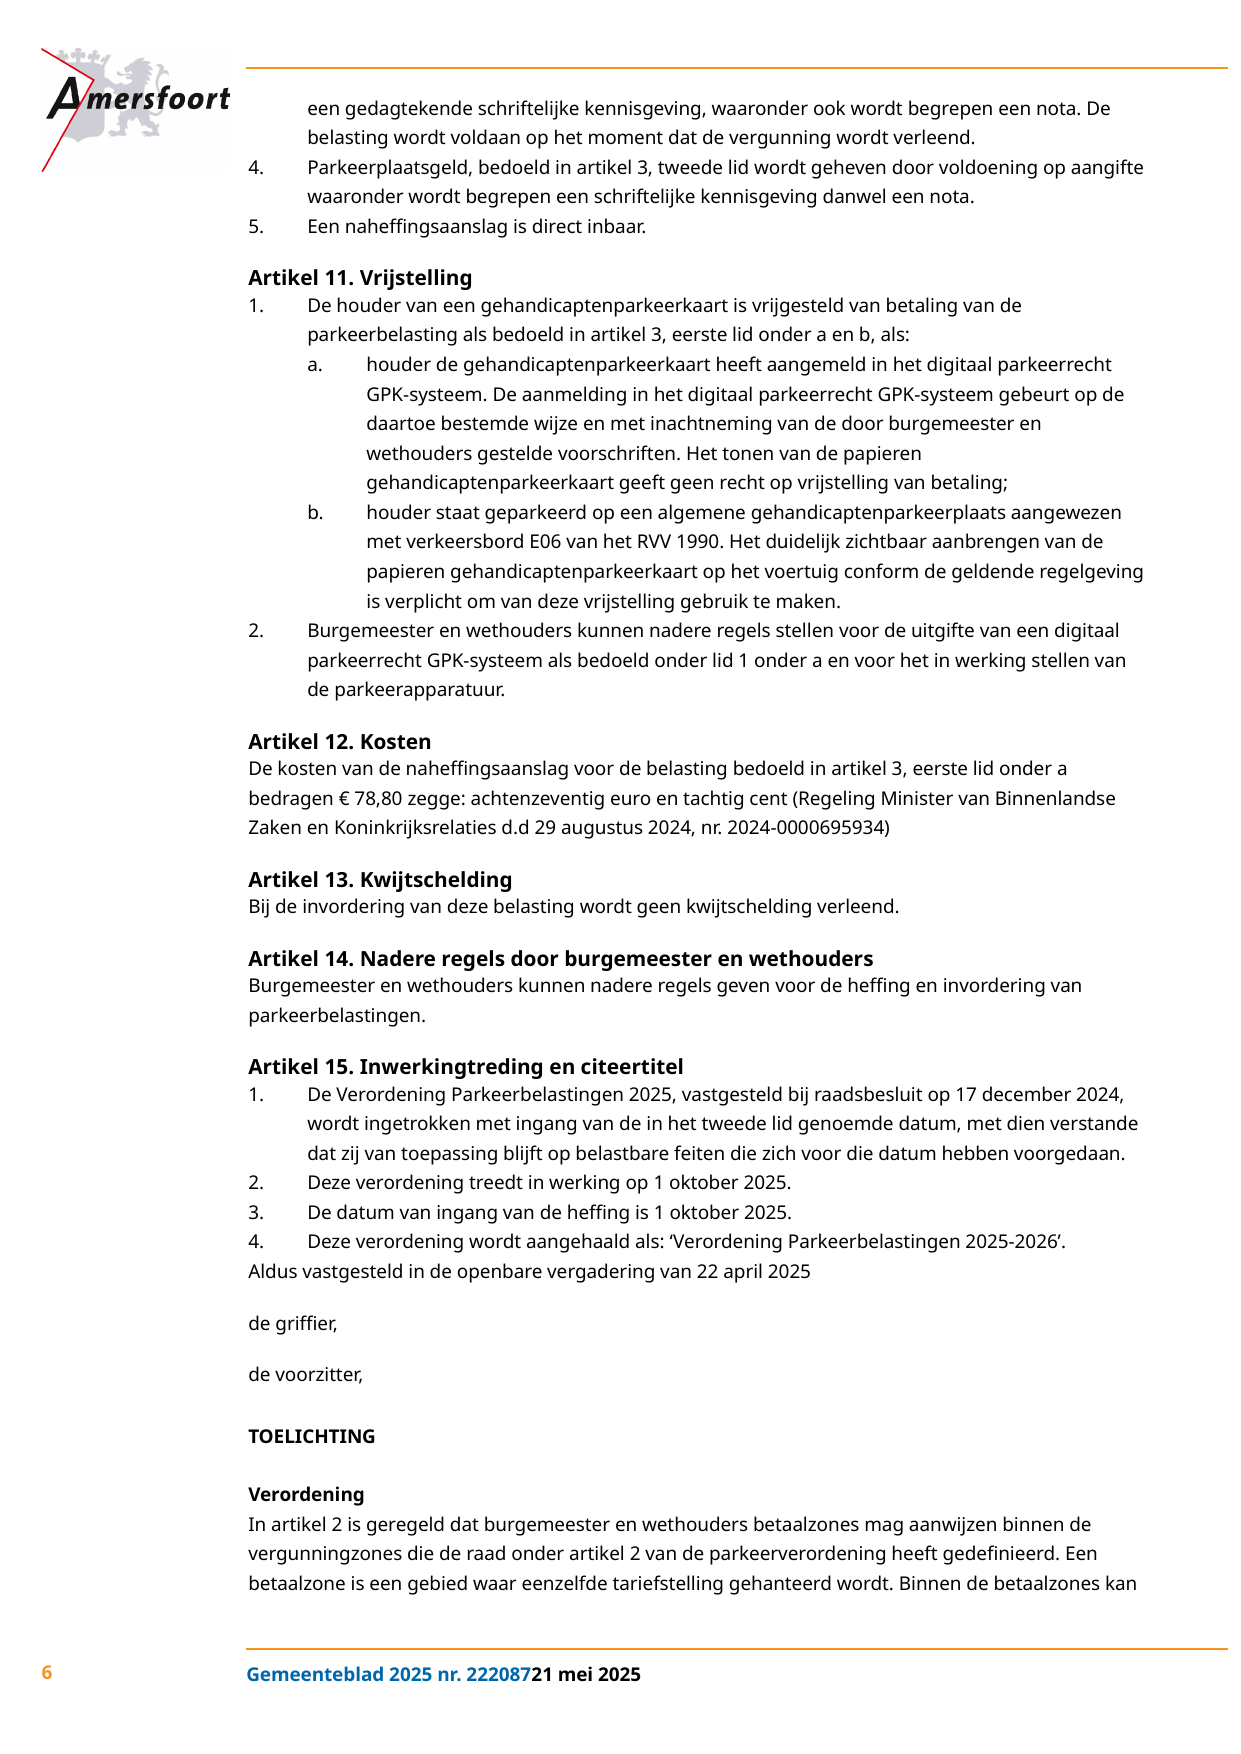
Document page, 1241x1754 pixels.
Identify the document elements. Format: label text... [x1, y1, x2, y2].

text de griffier, [248, 1310, 1152, 1335]
text Artikel 14. Nadere regels door burgemeester en wethouders [248, 944, 1152, 972]
text Bij de invordering van deze belasting wordt geen kwijtschelding verleend. [248, 893, 1152, 919]
list houder de gehandicaptenparkeerkaart heeft aangemeld in het digitaal parkeerrecht GPK-systeem. De aanmelding in het digitaal parkeerrecht GPK-systeem gebeurt op de daartoe bestemde wijze en met inachtneming van de door burgemeester en wethouders gestelde voorschriften. Het tonen van de papieren gehandicaptenparkeerkaart geeft geen recht op vrijstelling van betaling; [307, 351, 1152, 495]
list Deze verordening treedt in werking op 1 oktober 2025. [248, 1169, 1152, 1195]
list Deze verordening wordt aangehaald als: ‘Verordening Parkeerbelastingen 2025-2026’. [248, 1229, 1152, 1254]
text Artikel 15. Inwerkingtreding en citeertitel [248, 1052, 1152, 1081]
text Aldus vastgesteld in de openbare vergadering van 22 april 2025 [248, 1258, 1152, 1284]
picture [41, 47, 231, 172]
text In artikel 2 is geregeld dat burgemeester en wethouders betaalzones mag aanwijzen binnen de vergunningzones die de raad onder artikel 2 van de parkeerverordening heeft gedefinieerd. Een betaalzone is een gebied waar eenzelfde tariefstelling gehanteerd wordt. Binnen de betaalzones kan [248, 1511, 1152, 1596]
text Verordening [248, 1481, 1152, 1507]
list De houder van een gehandicaptenparkeerkaart is vrijgesteld van betaling van de parkeerbelasting als bedoeld in artikel 3, eerste lid onder a en b, als: [248, 292, 1152, 347]
text Artikel 12. Kosten [248, 727, 1152, 755]
list De datum van ingang van de heffing is 1 oktober 2025. [248, 1199, 1152, 1225]
text Artikel 11. Vrijstelling [248, 263, 1152, 292]
list De Verordening Parkeerbelastingen 2025, vastgesteld bij raadsbesluit op 17 december 2024, wordt ingetrokken met ingang van de in het tweede lid genoemde datum, met dien verstande dat zij van toepassing blijft op belastbare feiten die zich voor die datum hebben voorgedaan. [248, 1081, 1152, 1166]
list houder staat geparkeerd op een algemene gehandicaptenparkeerplaats aangewezen met verkeersbord E06 van het RVV 1990. Het duidelijk zichtbaar aanbrengen van de papieren gehandicaptenparkeerkaart op het voertuig conform de geldende regelgeving is verplicht om van deze vrijstelling gebruik te maken. [307, 499, 1152, 613]
list een gedagtekende schriftelijke kennisgeving, waaronder ook wordt begrepen een nota. De belasting wordt voldaan op het moment dat de vergunning wordt verleend. [248, 95, 1152, 150]
text Artikel 13. Kwijtschelding [248, 865, 1152, 893]
text De kosten van de naheffingsaanslag voor de belasting bedoeld in artikel 3, eerste lid onder a bedragen € 78,80 zegge: achtenzeventig euro en tachtig cent (Regeling Minister van Binnenlandse Zaken en Koninkrijksrelaties d.d 29 augustus 2024, nr. 2024-0000695934) [248, 755, 1152, 840]
text TOELICHTING [248, 1413, 1152, 1452]
list Parkeerplaatsgeld, bedoeld in artikel 3, tweede lid wordt geheven door voldoening op aangifte waaronder wordt begrepen een schriftelijke kennisgeving danwel een nota. [248, 154, 1152, 209]
text Burgemeester en wethouders kunnen nadere regels geven voor de heffing en invordering van parkeerbelastingen. [248, 972, 1152, 1028]
list Burgemeester en wethouders kunnen nadere regels stellen voor de uitgifte van een digitaal parkeerrecht GPK-systeem als bedoeld onder lid 1 onder a en voor het in werking stellen van de parkeerapparatuur. [248, 617, 1152, 702]
text de voorzitter, [248, 1361, 1152, 1387]
list Een naheffingsaanslag is direct inbaar. [248, 213, 1152, 239]
